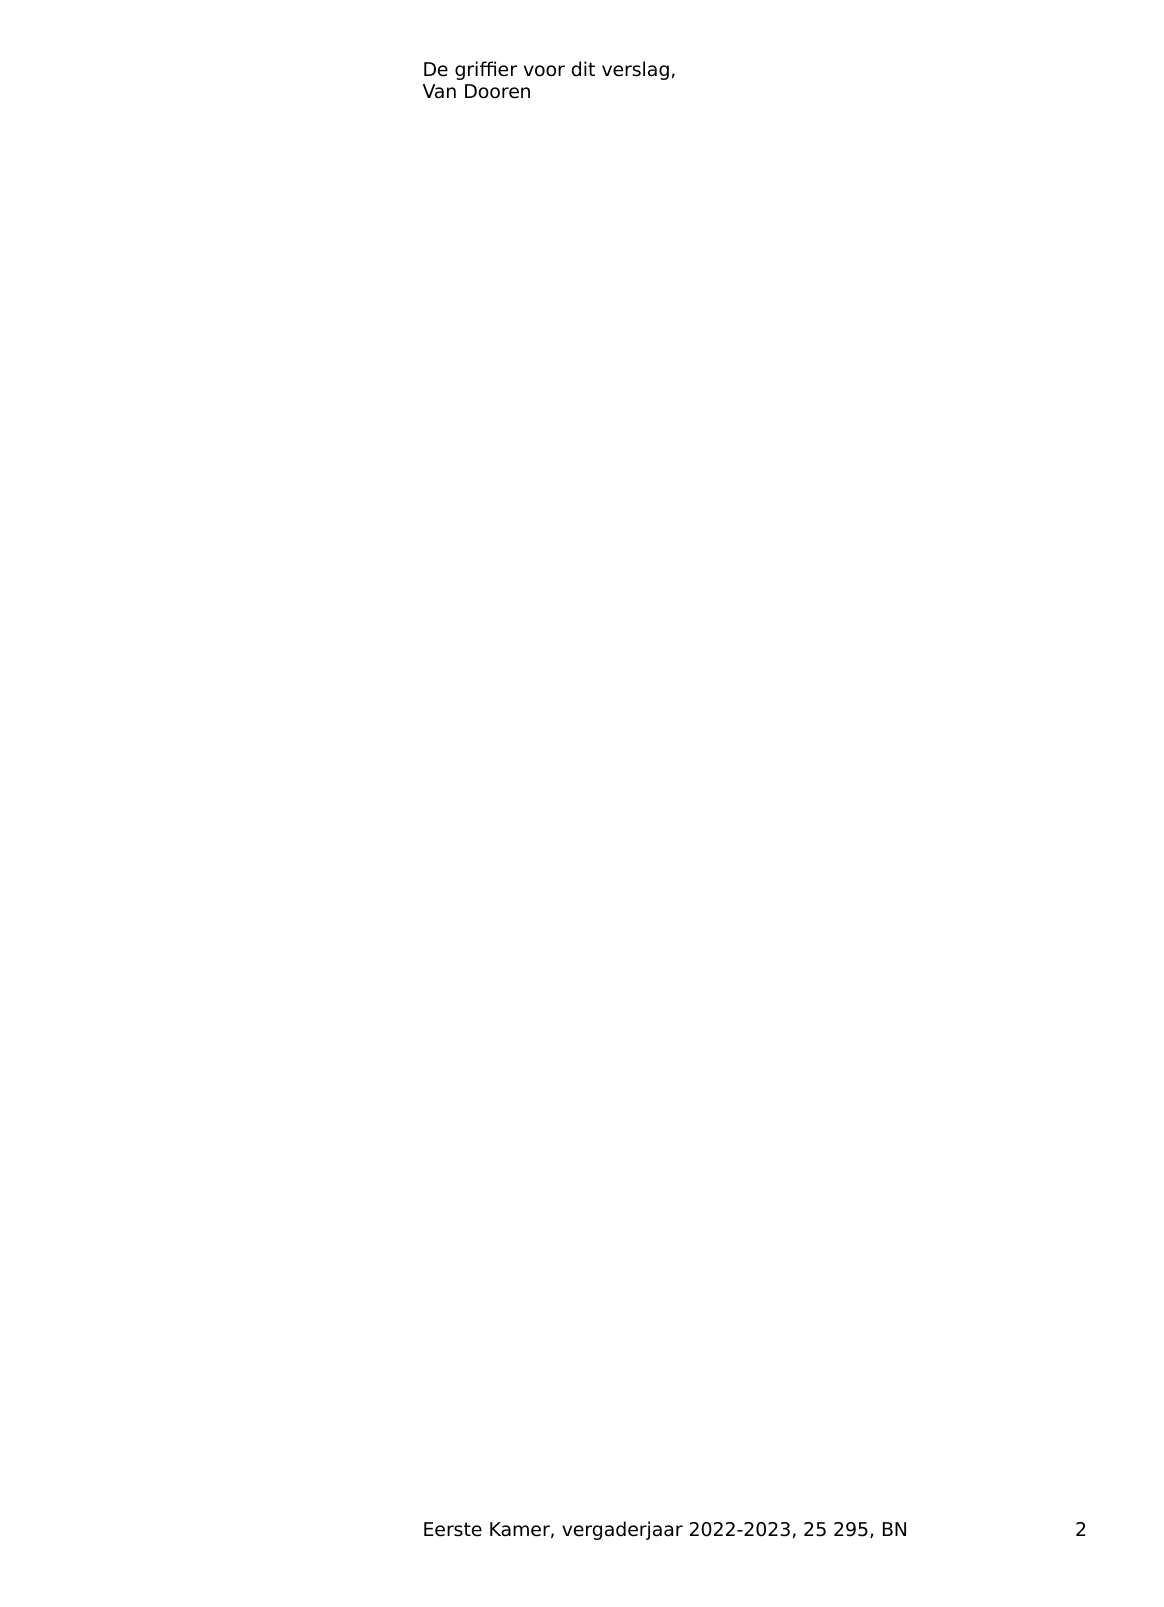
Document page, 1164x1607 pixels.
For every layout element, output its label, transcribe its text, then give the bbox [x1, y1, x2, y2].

text De griffier voor dit verslag, Van Dooren [422, 59, 1087, 103]
